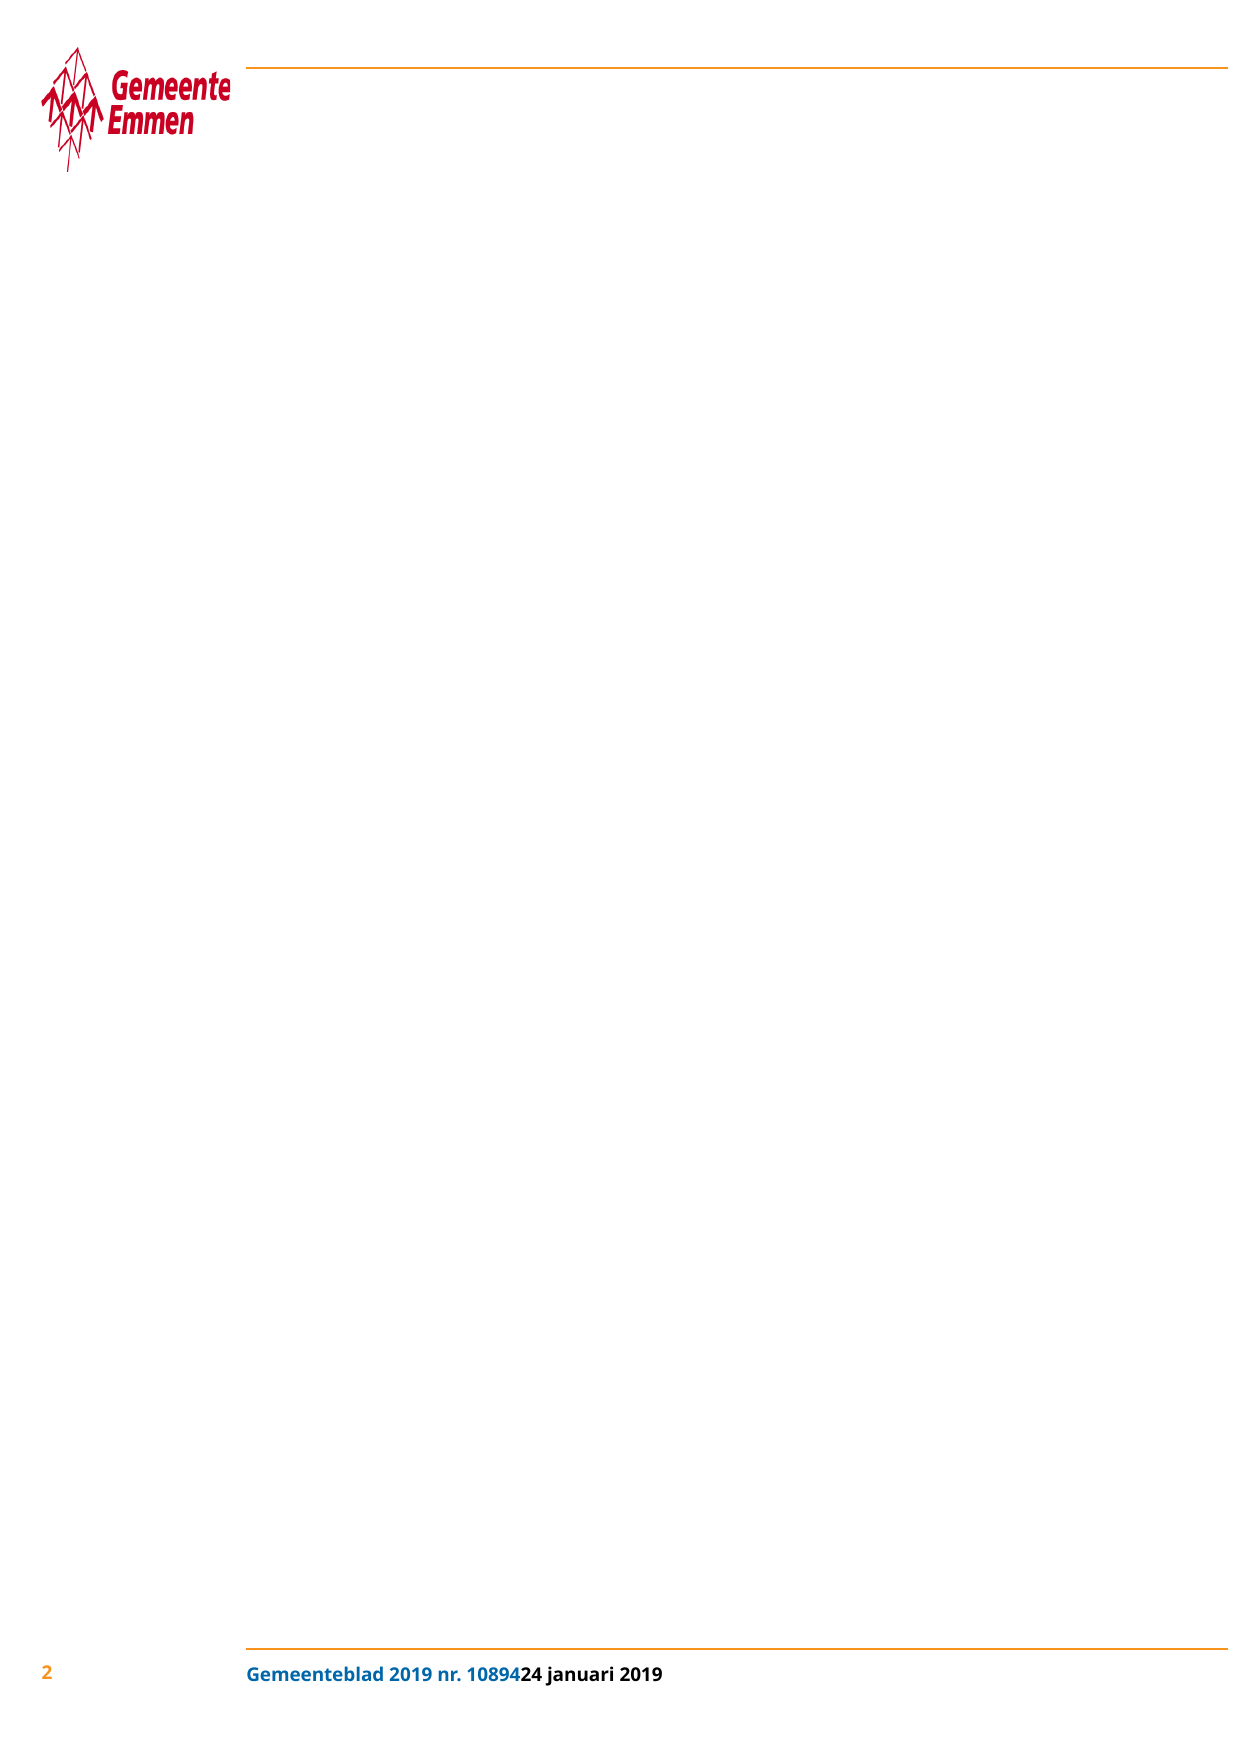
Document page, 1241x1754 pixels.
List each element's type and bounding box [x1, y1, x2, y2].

picture [41, 47, 231, 172]
